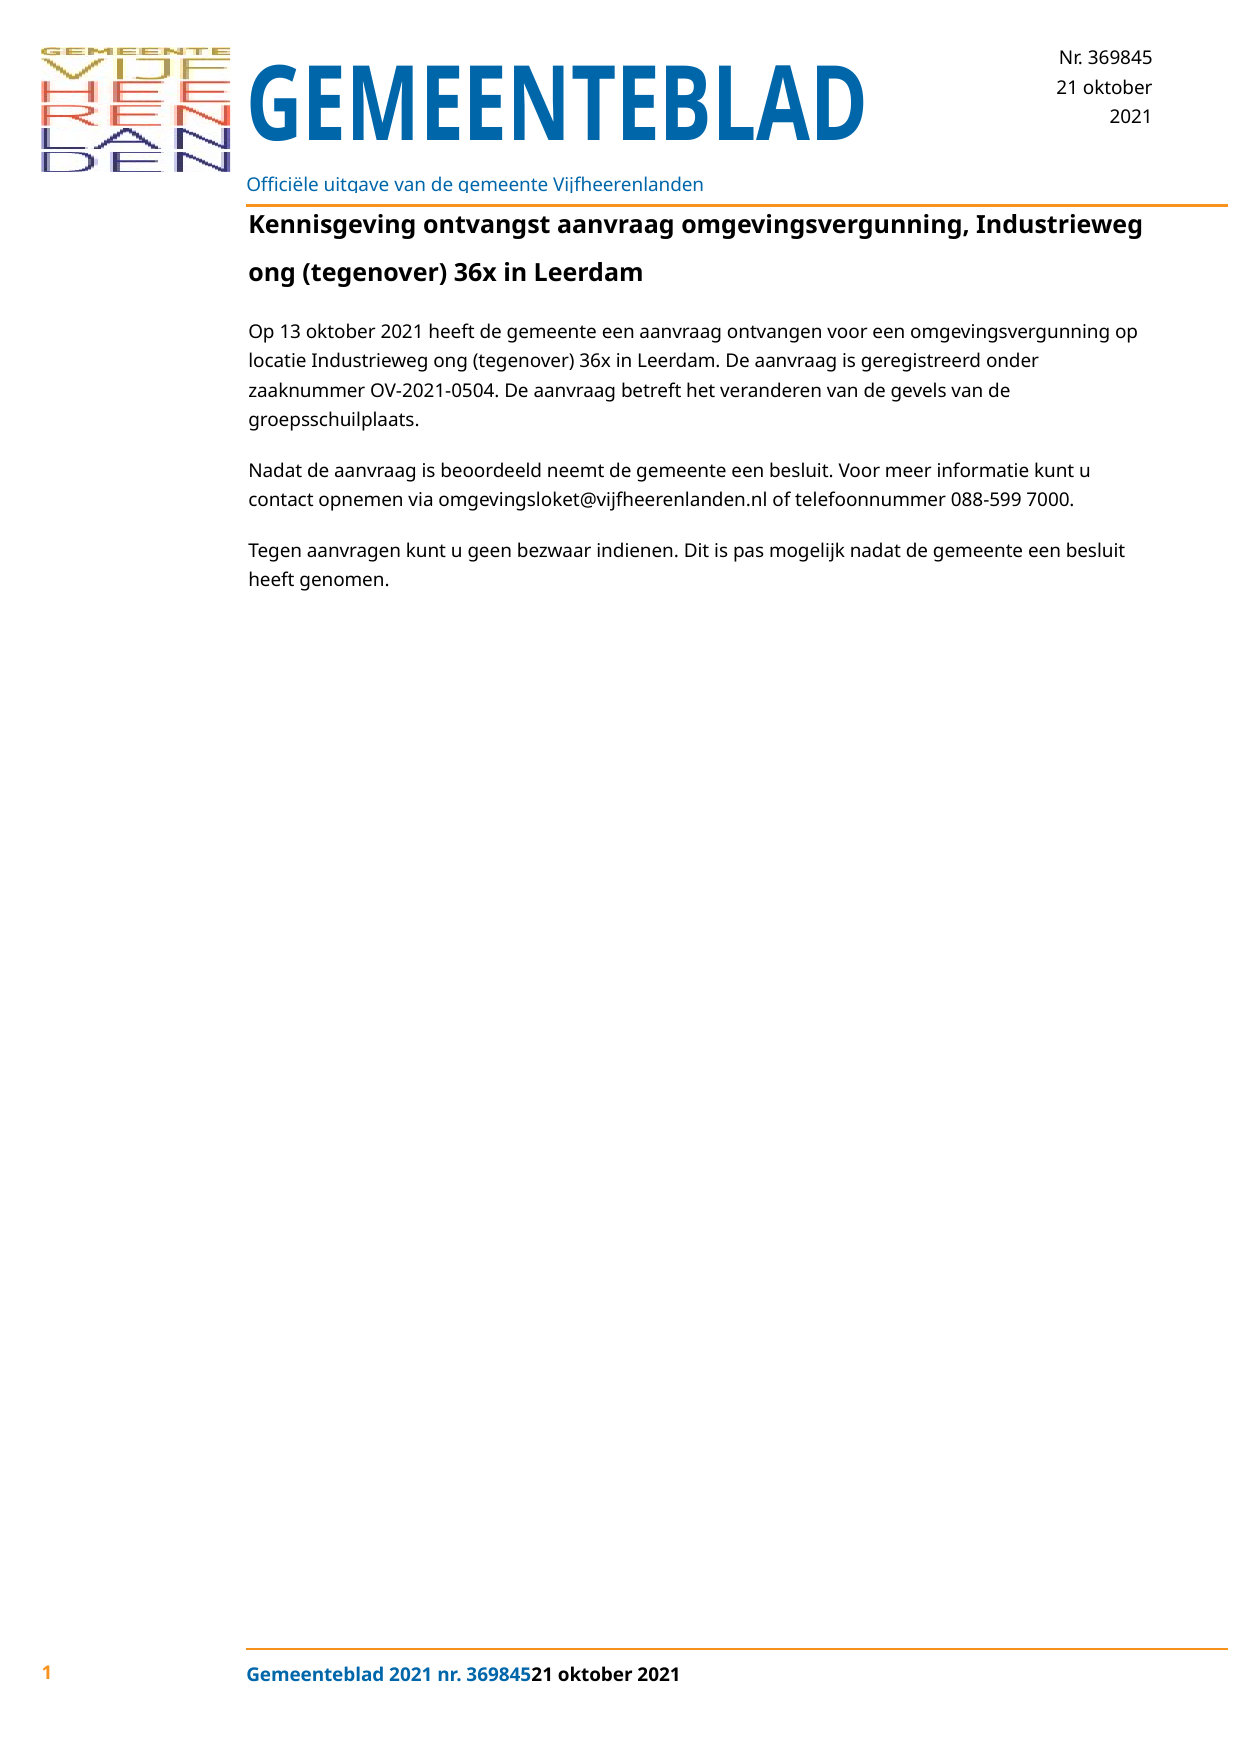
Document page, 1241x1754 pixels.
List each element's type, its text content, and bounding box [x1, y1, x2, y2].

text Tegen aanvragen kunt u geen bezwaar indienen. Dit is pas mogelijk nadat de gemeente een besluit heeft genomen. [248, 537, 1152, 592]
text Op 13 oktober 2021 heeft de gemeente een aanvraag ontvangen voor een omgevingsvergunning op locatie Industrieweg ong (tegenover) 36x in Leerdam. De aanvraag is geregistreerd onder zaaknummer OV-2021-0504. De aanvraag betreft het veranderen van de gevels van de groepsschuilplaats. [248, 318, 1152, 432]
picture [41, 47, 231, 172]
text Kennisgeving ontvangst aanvraag omgevingsvergunning, Industrieweg ong (tegenover) 36x in Leerdam [248, 207, 1152, 288]
text Nadat de aanvraag is beoordeeld neemt de gemeente een besluit. Voor meer informatie kunt u contact opnemen via omgevingsloket@vijfheerenlanden.nl of telefoonnummer 088-599 7000. [248, 457, 1152, 512]
